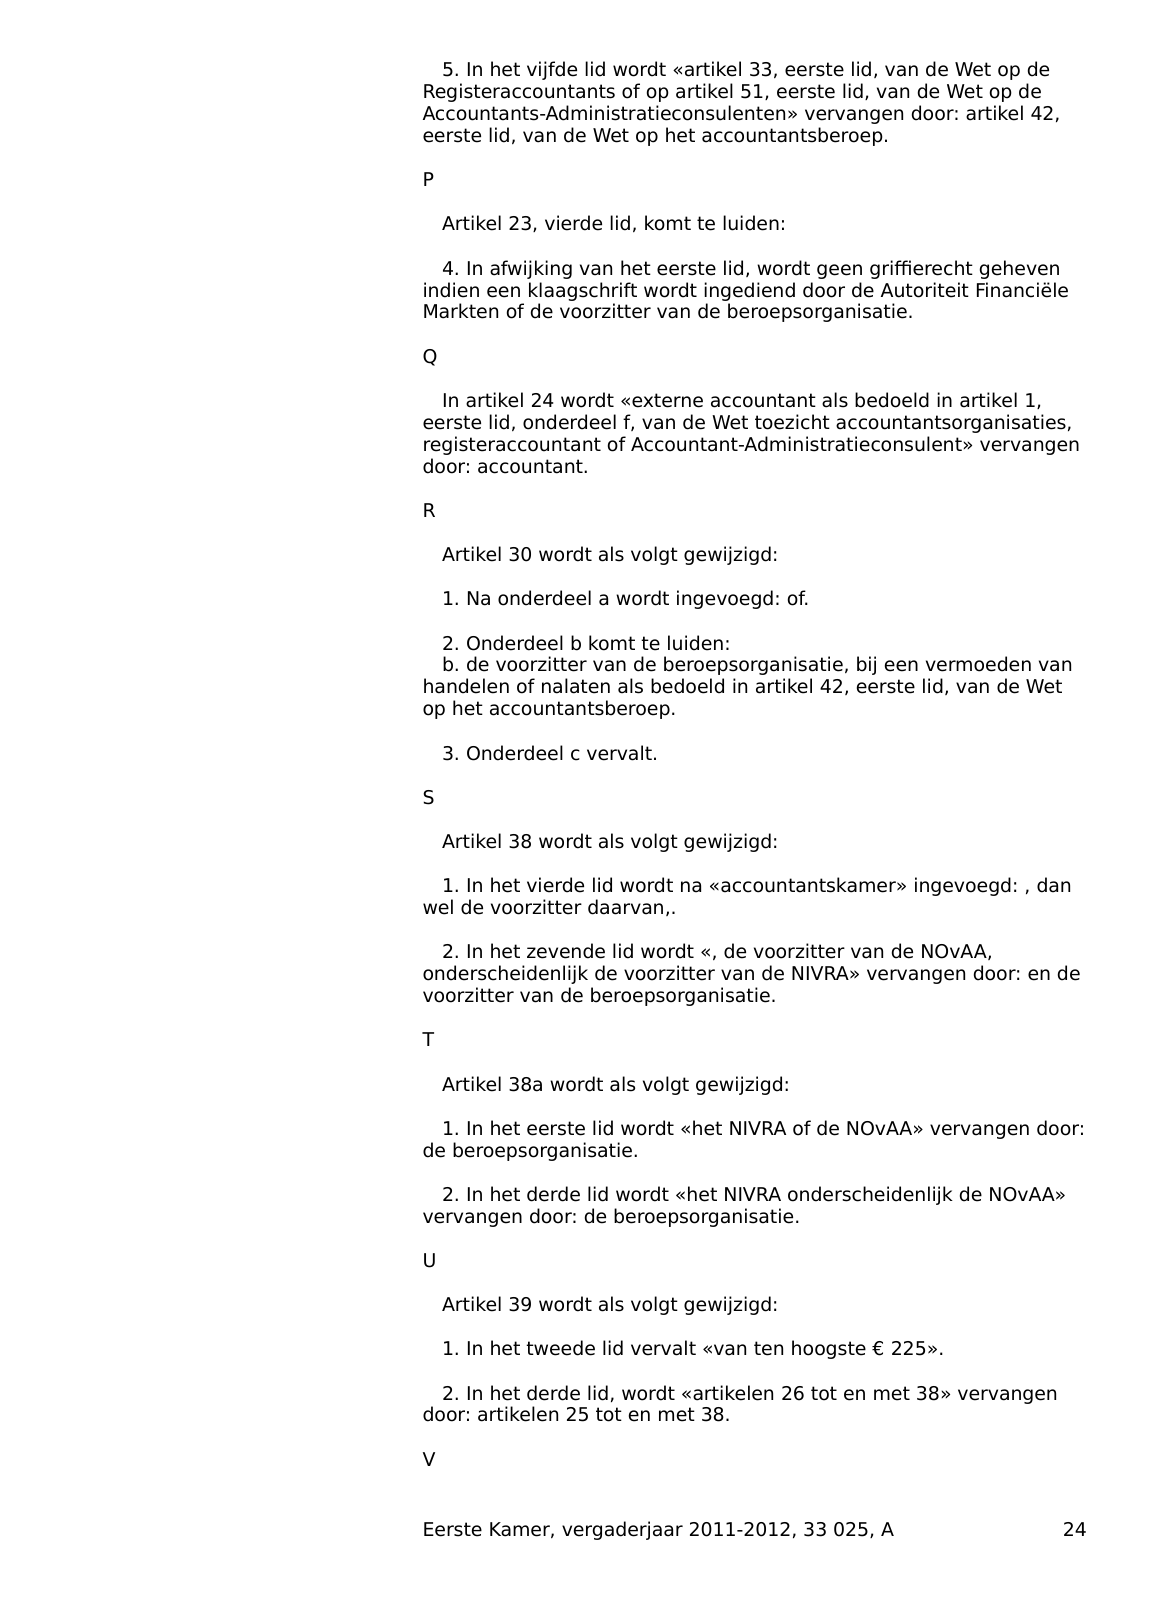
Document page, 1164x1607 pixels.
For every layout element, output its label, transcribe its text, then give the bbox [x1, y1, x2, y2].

text P [422, 169, 1087, 191]
text Q [422, 346, 1087, 368]
text Artikel 23, vierde lid, komt te luiden: [422, 213, 1087, 235]
text 1. Na onderdeel a wordt ingevoegd: of. [422, 588, 1087, 610]
text 2. In het derde lid, wordt «artikelen 26 tot en met 38» vervangen door: artikelen 25 tot en met 38. [422, 1382, 1087, 1426]
text 2. Onderdeel b komt te luiden: [422, 632, 1087, 654]
text Artikel 38a wordt als volgt gewijzigd: [422, 1073, 1087, 1095]
text V [422, 1448, 1087, 1471]
text 5. In het vijfde lid wordt «artikel 33, eerste lid, van de Wet op de Registeraccountants of op artikel 51, eerste lid, van de Wet op de Accountants-Administratieconsulenten» vervangen door: artikel 42, eerste lid, van de Wet op het accountantsberoep. [422, 59, 1087, 147]
text 1. In het vierde lid wordt na «accountantskamer» ingevoegd: , dan wel de voorzitter daarvan,. [422, 875, 1087, 919]
text T [422, 1029, 1087, 1051]
text b. de voorzitter van de beroepsorganisatie, bij een vermoeden van handelen of nalaten als bedoeld in artikel 42, eerste lid, van de Wet op het accountantsberoep. [422, 654, 1087, 720]
text Artikel 30 wordt als volgt gewijzigd: [422, 544, 1087, 566]
text U [422, 1250, 1087, 1272]
text Artikel 39 wordt als volgt gewijzigd: [422, 1294, 1087, 1316]
text 1. In het eerste lid wordt «het NIVRA of de NOvAA» vervangen door: de beroepsorganisatie. [422, 1118, 1087, 1162]
text R [422, 500, 1087, 522]
text 2. In het derde lid wordt «het NIVRA onderscheidenlijk de NOvAA» vervangen door: de beroepsorganisatie. [422, 1184, 1087, 1228]
text In artikel 24 wordt «externe accountant als bedoeld in artikel 1, eerste lid, onderdeel f, van de Wet toezicht accountantsorganisaties, registeraccountant of Accountant-Administratieconsulent» vervangen door: accountant. [422, 390, 1087, 478]
text 4. In afwijking van het eerste lid, wordt geen griffierecht geheven indien een klaagschrift wordt ingediend door de Autoriteit Financiële Markten of de voorzitter van de beroepsorganisatie. [422, 257, 1087, 323]
text Artikel 38 wordt als volgt gewijzigd: [422, 831, 1087, 853]
text 3. Onderdeel c vervalt. [422, 742, 1087, 764]
text S [422, 787, 1087, 809]
text 2. In het zevende lid wordt «, de voorzitter van de NOvAA, onderscheidenlijk de voorzitter van de NIVRA» vervangen door: en de voorzitter van de beroepsorganisatie. [422, 941, 1087, 1007]
text 1. In het tweede lid vervalt «van ten hoogste € 225». [422, 1338, 1087, 1360]
